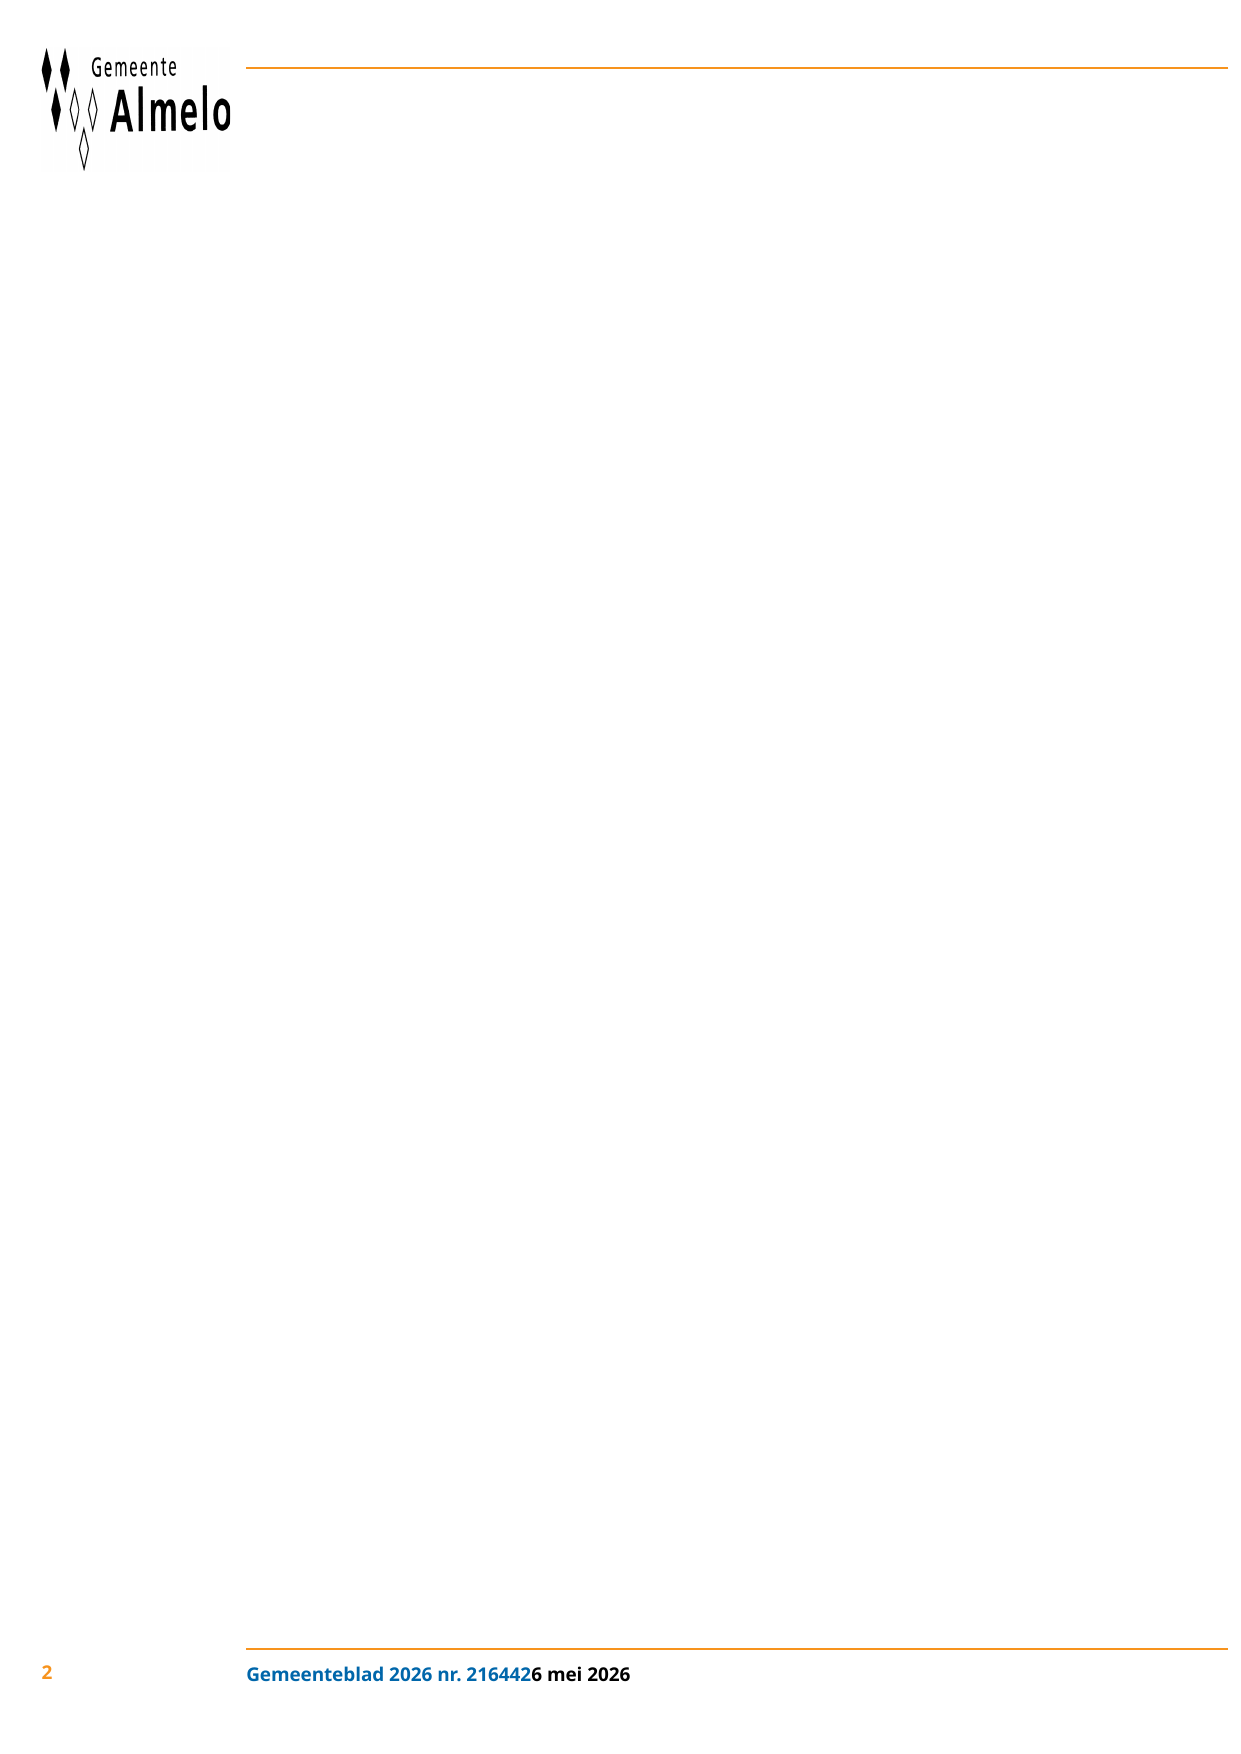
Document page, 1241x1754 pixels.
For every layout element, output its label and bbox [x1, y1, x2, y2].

picture [41, 47, 231, 172]
